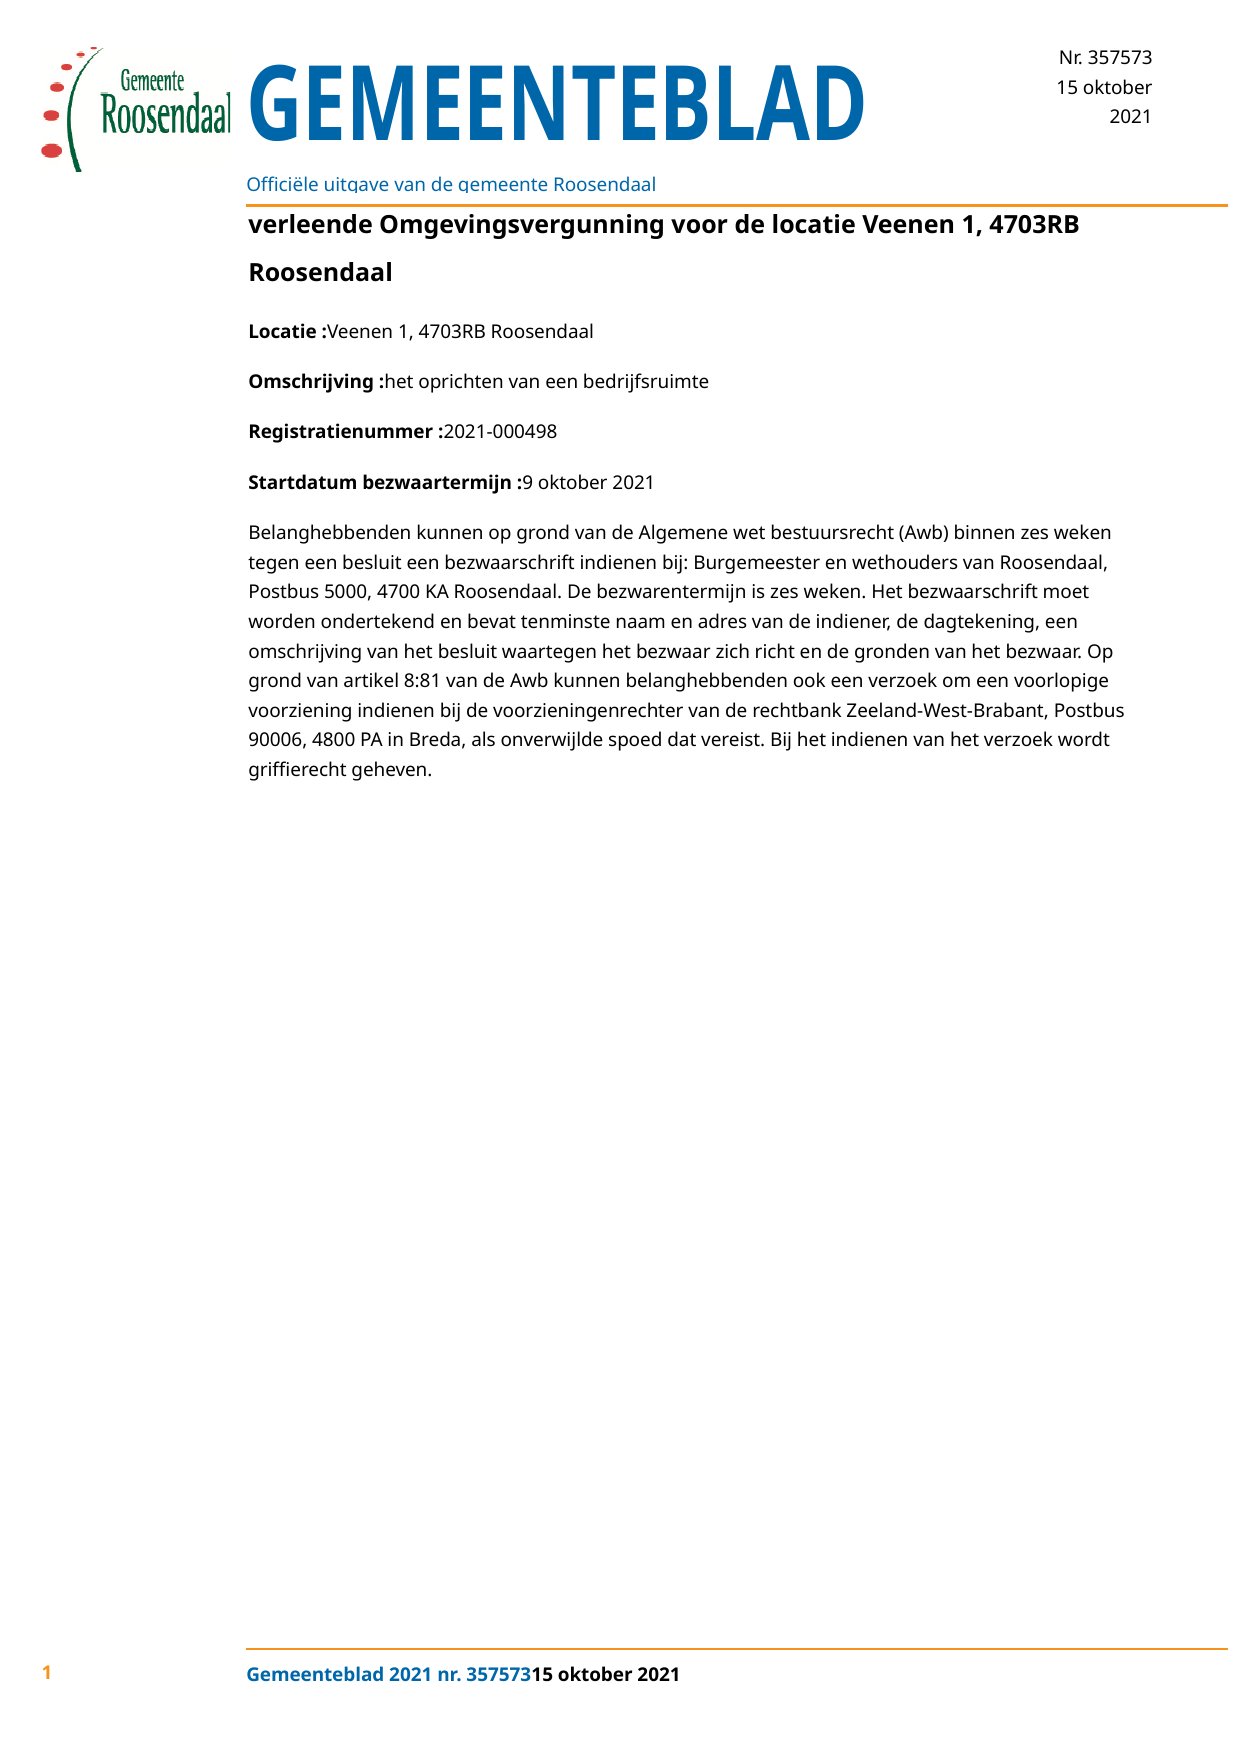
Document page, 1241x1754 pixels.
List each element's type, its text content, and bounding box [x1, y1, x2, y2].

text verleende Omgevingsvergunning voor de locatie Veenen 1, 4703RB Roosendaal [248, 207, 1152, 288]
text Omschrijving :het oprichten van een bedrijfsruimte [248, 368, 1152, 394]
picture [41, 47, 231, 172]
text Startdatum bezwaartermijn :9 oktober 2021 [248, 469, 1152, 495]
text Locatie :Veenen 1, 4703RB Roosendaal [248, 318, 1152, 344]
text Registratienummer :2021-000498 [248, 419, 1152, 444]
text Belanghebbenden kunnen op grond van de Algemene wet bestuursrecht (Awb) binnen zes weken tegen een besluit een bezwaarschrift indienen bij: Burgemeester en wethouders van Roosendaal, Postbus 5000, 4700 KA Roosendaal. De bezwarentermijn is zes weken. Het bezwaarschrift moet worden ondertekend en bevat tenminste naam en adres van de indiener, de dagtekening, een omschrijving van het besluit waartegen het bezwaar zich richt en de gronden van het bezwaar. Op grond van artikel 8:81 van de Awb kunnen belanghebbenden ook een verzoek om een voorlopige voorziening indienen bij de voorzieningenrechter van de rechtbank Zeeland-West-Brabant, Postbus 90006, 4800 PA in Breda, als onverwijlde spoed dat vereist. Bij het indienen van het verzoek wordt griffierecht geheven. [248, 519, 1152, 782]
